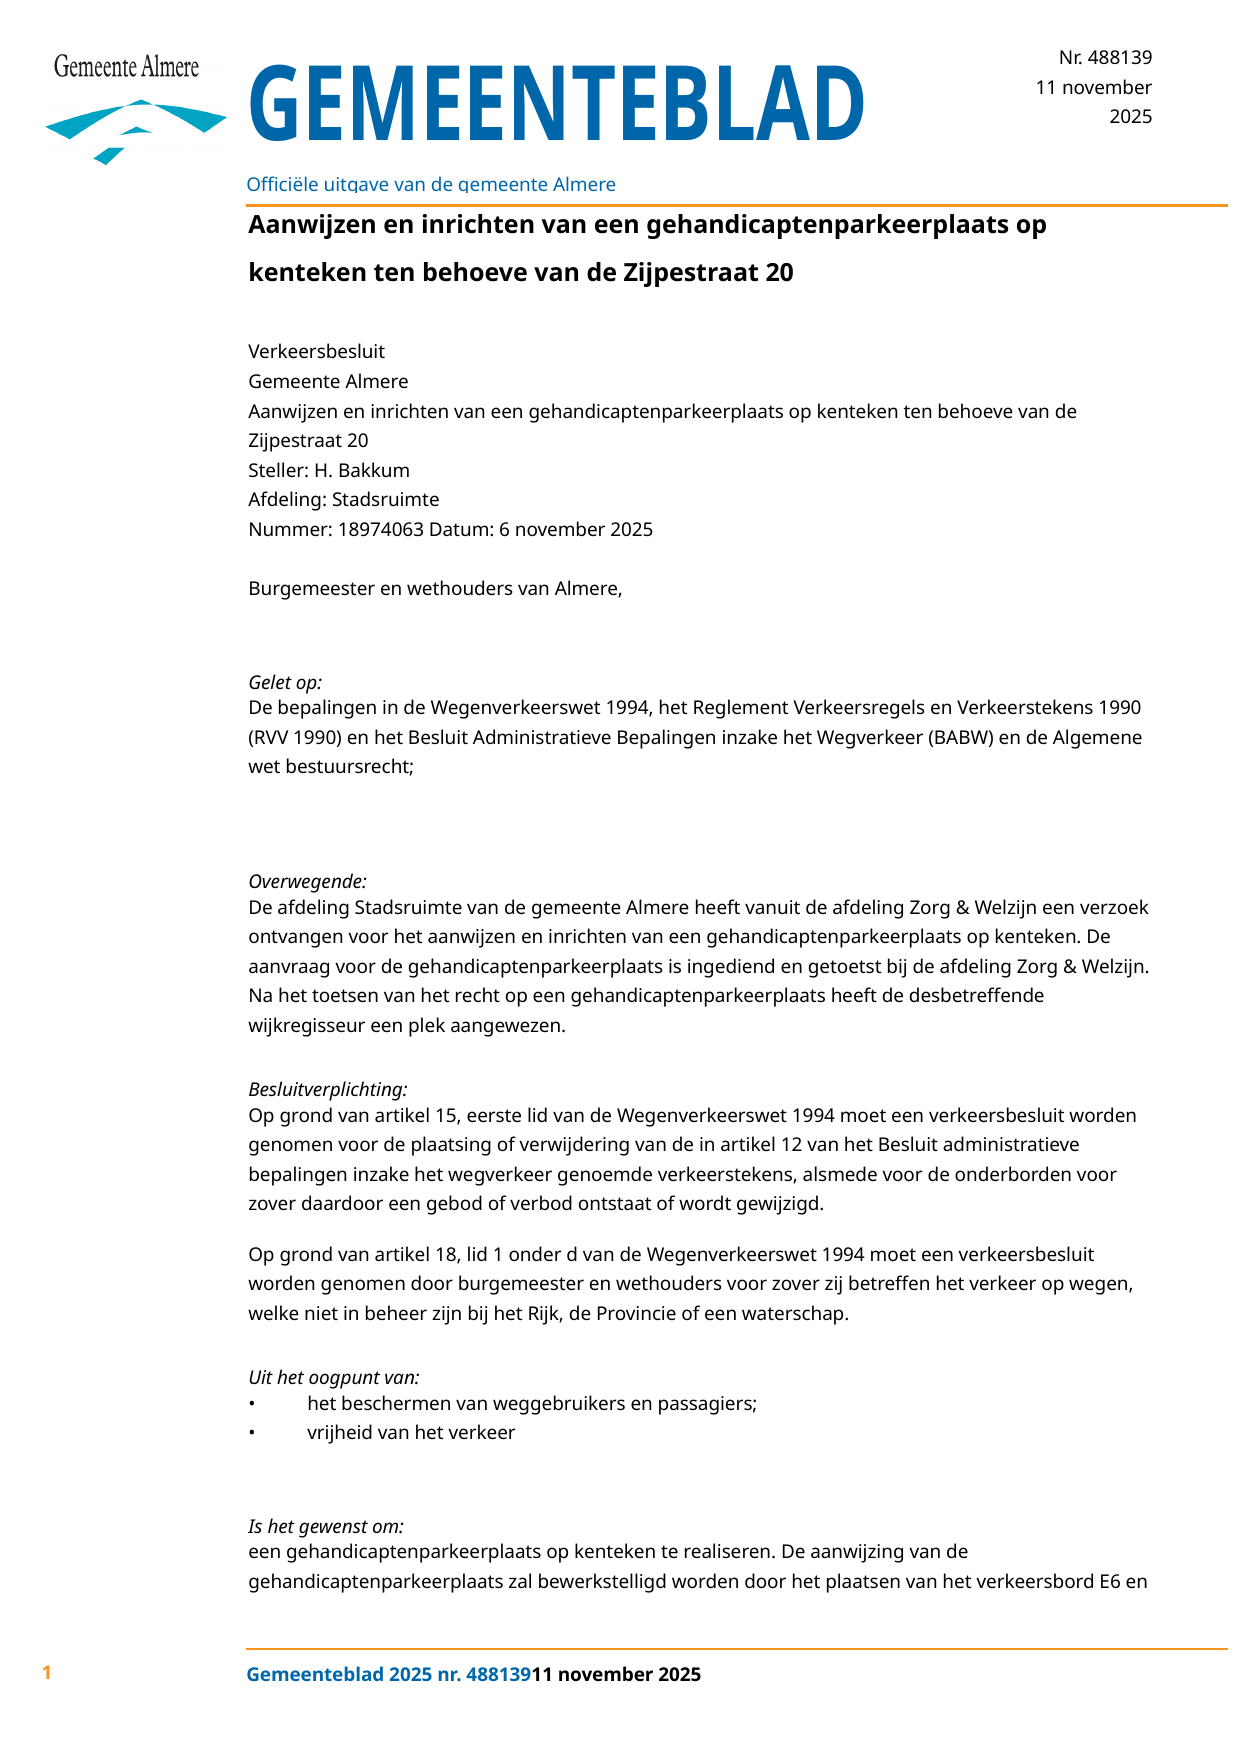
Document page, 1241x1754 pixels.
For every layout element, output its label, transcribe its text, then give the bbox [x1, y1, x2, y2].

text Gemeente Almere [248, 368, 1152, 394]
list vrijheid van het verkeer [248, 1419, 1152, 1445]
text Burgemeester en wethouders van Almere, [248, 575, 1152, 601]
text De afdeling Stadsruimte van de gemeente Almere heeft vanuit de afdeling Zorg & Welzijn een verzoek ontvangen voor het aanwijzen en inrichten van een gehandicaptenparkeerplaats op kenteken. De aanvraag voor de gehandicaptenparkeerplaats is ingediend en getoetst bij de afdeling Zorg & Welzijn. Na het toetsen van het recht op een gehandicaptenparkeerplaats heeft de desbetreffende wijkregisseur een plek aangewezen. [248, 894, 1152, 1038]
text Is het gewenst om: [248, 1513, 1152, 1539]
text Nummer: 18974063 Datum: 6 november 2025 [248, 516, 1152, 542]
text een gehandicaptenparkeerplaats op kenteken te realiseren. De aanwijzing van de gehandicaptenparkeerplaats zal bewerkstelligd worden door het plaatsen van het verkeersbord E6 en [248, 1539, 1152, 1594]
text Overwegende: [248, 868, 1152, 894]
list het beschermen van weggebruikers en passagiers; [248, 1390, 1152, 1416]
text Verkeersbesluit [248, 339, 1152, 364]
text Aanwijzen en inrichten van een gehandicaptenparkeerplaats op kenteken ten behoeve van de Zijpestraat 20 [248, 398, 1152, 453]
text Op grond van artikel 15, eerste lid van de Wegenverkeerswet 1994 moet een verkeersbesluit worden genomen voor de plaatsing of verwijdering van de in artikel 12 van het Besluit administratieve bepalingen inzake het wegverkeer genoemde verkeerstekens, alsmede voor de onderborden voor zover daardoor een gebod of verbod ontstaat of wordt gewijzigd. [248, 1102, 1152, 1216]
text Afdeling: Stadsruimte [248, 487, 1152, 512]
text Op grond van artikel 18, lid 1 onder d van de Wegenverkeerswet 1994 moet een verkeersbesluit worden genomen door burgemeester en wethouders voor zover zij betreffen het verkeer op wegen, welke niet in beheer zijn bij het Rijk, de Provincie of een waterschap. [248, 1241, 1152, 1326]
text Gelet op: [248, 669, 1152, 694]
text Steller: H. Bakkum [248, 457, 1152, 483]
text Aanwijzen en inrichten van een gehandicaptenparkeerplaats op kenteken ten behoeve van de Zijpestraat 20 [248, 207, 1152, 288]
text Besluitverplichting: [248, 1076, 1152, 1102]
picture [41, 47, 231, 172]
text Uit het oogpunt van: [248, 1364, 1152, 1390]
text De bepalingen in de Wegenverkeerswet 1994, het Reglement Verkeersregels en Verkeerstekens 1990 (RVV 1990) en het Besluit Administratieve Bepalingen inzake het Wegverkeer (BABW) en de Algemene wet bestuursrecht; [248, 694, 1152, 779]
